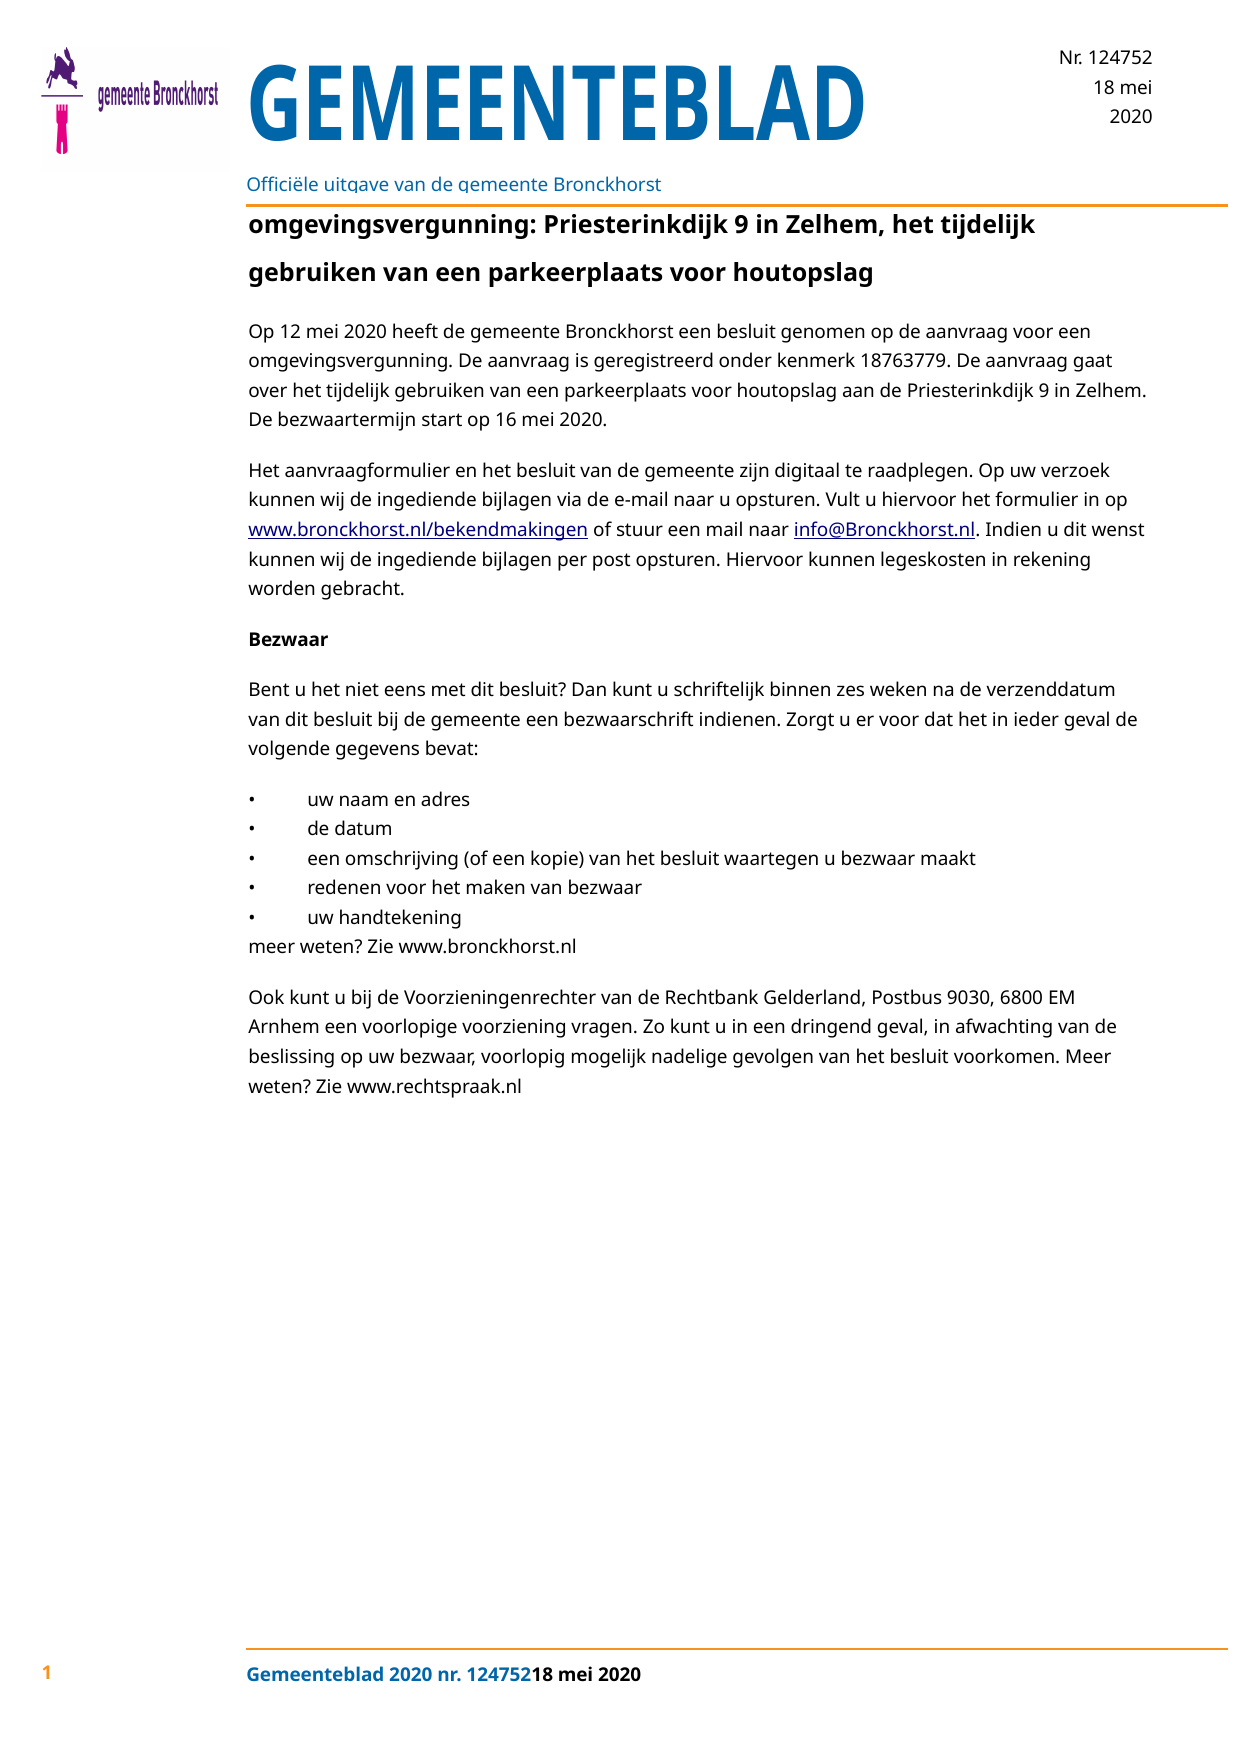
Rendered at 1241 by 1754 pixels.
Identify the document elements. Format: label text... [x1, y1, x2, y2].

text Het aanvraagformulier en het besluit van de gemeente zijn digitaal te raadplegen. Op uw verzoek kunnen wij de ingediende bijlagen via de e-mail naar u opsturen. Vult u hiervoor het formulier in op www.bronckhorst.nl/bekendmakingen of stuur een mail naar info@Bronckhorst.nl. Indien u dit wenst kunnen wij de ingediende bijlagen per post opsturen. Hiervoor kunnen legeskosten in rekening worden gebracht. [248, 457, 1152, 601]
list de datum [248, 815, 1152, 841]
text omgevingsvergunning: Priesterinkdijk 9 in Zelhem, het tijdelijk gebruiken van een parkeerplaats voor houtopslag [248, 207, 1152, 288]
list een omschrijving (of een kopie) van het besluit waartegen u bezwaar maakt [248, 845, 1152, 871]
text Op 12 mei 2020 heeft de gemeente Bronckhorst een besluit genomen op de aanvraag voor een omgevingsvergunning. De aanvraag is geregistreerd onder kenmerk 18763779. De aanvraag gaat over het tijdelijk gebruiken van een parkeerplaats voor houtopslag aan de Priesterinkdijk 9 in Zelhem. De bezwaartermijn start op 16 mei 2020. [248, 318, 1152, 432]
text Ook kunt u bij de Voorzieningenrechter van de Rechtbank Gelderland, Postbus 9030, 6800 EM Arnhem een voorlopige voorziening vragen. Zo kunt u in een dringend geval, in afwachting van de beslissing op uw bezwaar, voorlopig mogelijk nadelige gevolgen van het besluit voorkomen. Meer weten? Zie www.rechtspraak.nl [248, 984, 1152, 1099]
list redenen voor het maken van bezwaar [248, 874, 1152, 900]
list uw naam en adres [248, 786, 1152, 812]
text meer weten? Zie www.bronckhorst.nl [248, 934, 1152, 959]
list uw handtekening [248, 904, 1152, 930]
text Bezwaar [248, 626, 1152, 652]
picture [41, 47, 231, 172]
text Bent u het niet eens met dit besluit? Dan kunt u schriftelijk binnen zes weken na de verzenddatum van dit besluit bij de gemeente een bezwaarschrift indienen. Zorgt u er voor dat het in ieder geval de volgende gegevens bevat: [248, 676, 1152, 761]
